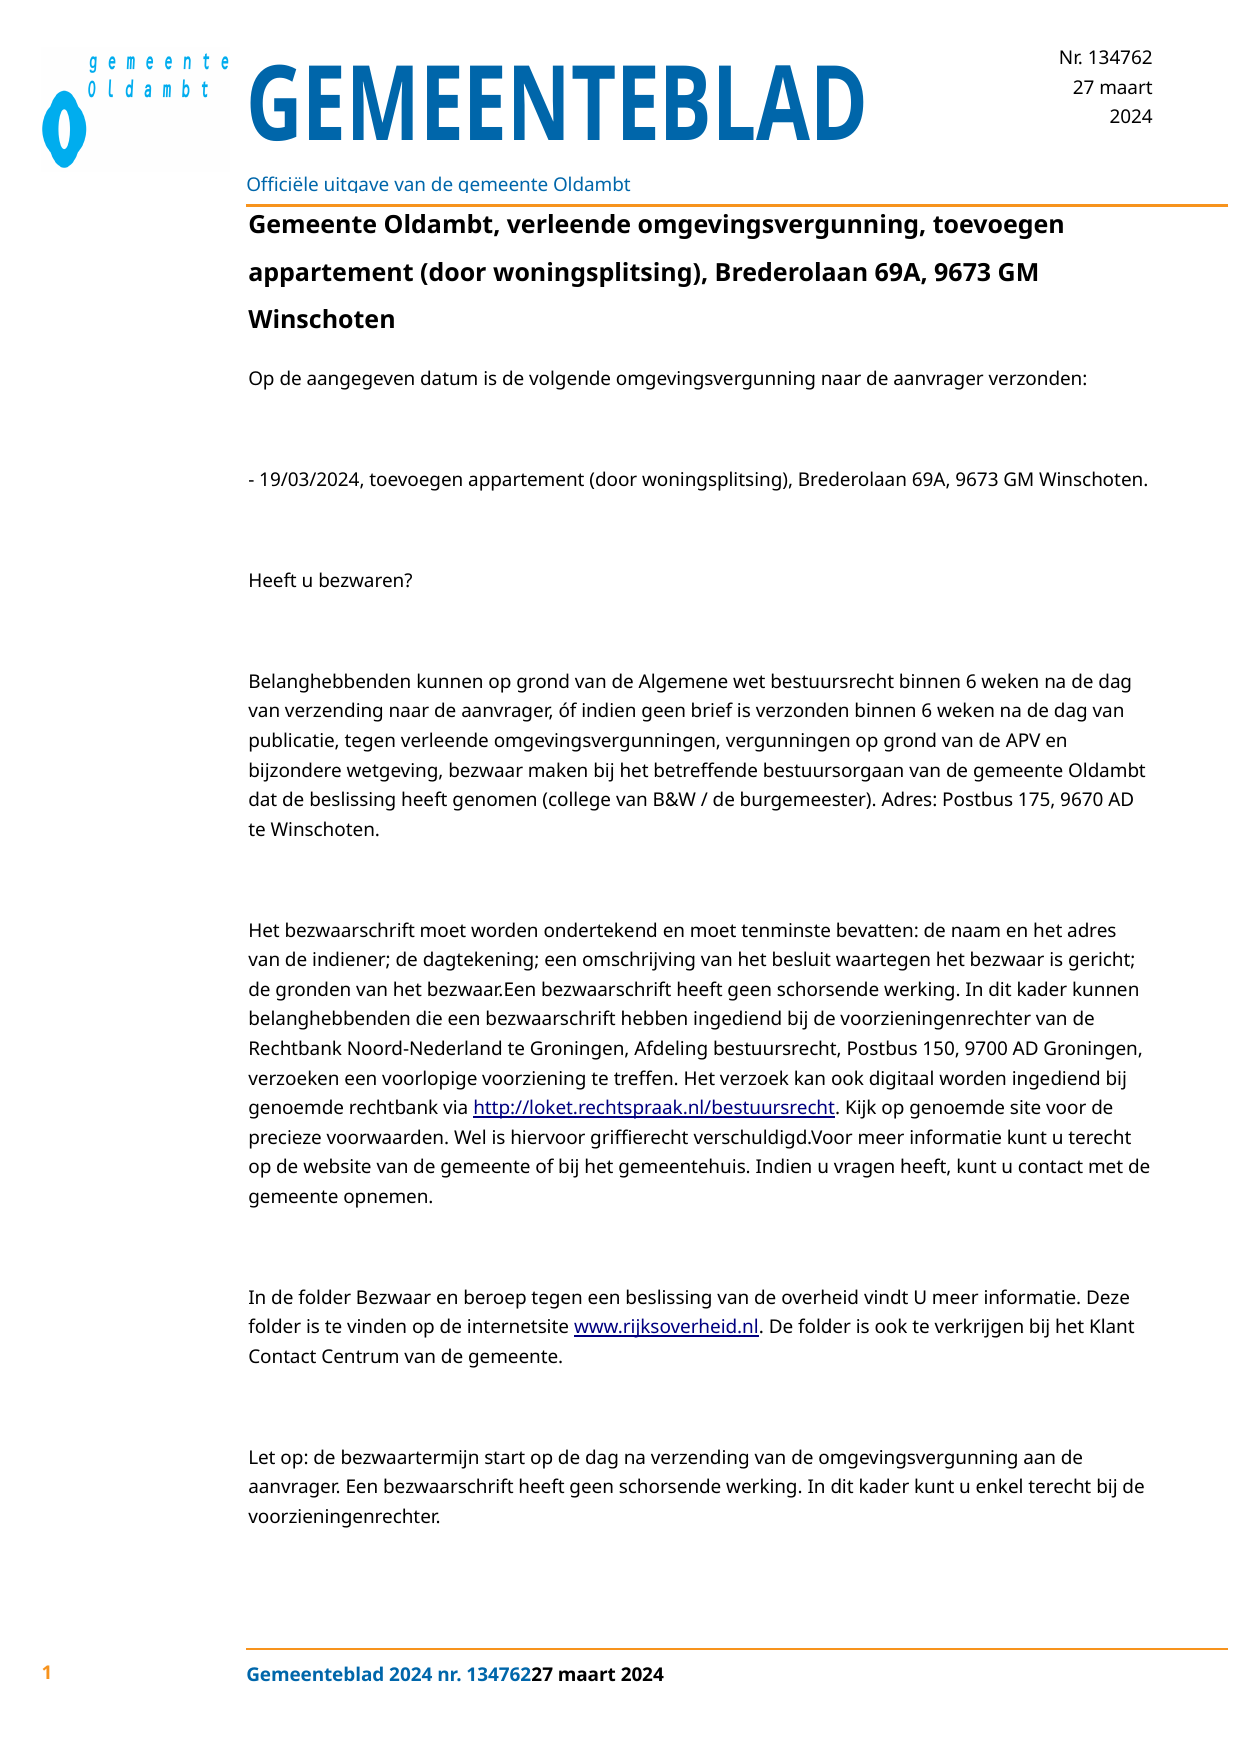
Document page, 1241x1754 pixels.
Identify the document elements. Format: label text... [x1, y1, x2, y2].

text - 19/03/2024, toevoegen appartement (door woningsplitsing), Brederolaan 69A, 9673 GM Winschoten. [248, 466, 1152, 492]
text Op de aangegeven datum is de volgende omgevingsvergunning naar de aanvrager verzonden: [248, 366, 1152, 391]
text In de folder Bezwaar en beroep tegen een beslissing van de overheid vindt U meer informatie. Deze folder is te vinden op de internetsite www.rijksoverheid.nl. De folder is ook te verkrijgen bij het Klant Contact Centrum van de gemeente. [248, 1284, 1152, 1369]
text Let op: de bezwaartermijn start op de dag na verzending van de omgevingsvergunning aan de aanvrager. Een bezwaarschrift heeft geen schorsende werking. In dit kader kunt u enkel terecht bij de voorzieningenrechter. [248, 1444, 1152, 1529]
text Het bezwaarschrift moet worden ondertekend en moet tenminste bevatten: de naam en het adres van de indiener; de dagtekening; een omschrijving van het besluit waartegen het bezwaar is gericht; de gronden van het bezwaar.Een bezwaarschrift heeft geen schorsende werking. In dit kader kunnen belanghebbenden die een bezwaarschrift hebben ingediend bij de voorzieningenrechter van de Rechtbank Noord-Nederland te Groningen, Afdeling bestuursrecht, Postbus 150, 9700 AD Groningen, verzoeken een voorlopige voorziening te treffen. Het verzoek kan ook digitaal worden ingediend bij genoemde rechtbank via http://loket.rechtspraak.nl/bestuursrecht. Kijk op genoemde site voor de precieze voorwaarden. Wel is hiervoor griffierecht verschuldigd.Voor meer informatie kunt u terecht op de website van de gemeente of bij het gemeentehuis. Indien u vragen heeft, kunt u contact met de gemeente opnemen. [248, 917, 1152, 1209]
text Belanghebbenden kunnen op grond van de Algemene wet bestuursrecht binnen 6 weken na de dag van verzending naar de aanvrager, óf indien geen brief is verzonden binnen 6 weken na de dag van publicatie, tegen verleende omgevingsvergunningen, vergunningen op grond van de APV en bijzondere wetgeving, bezwaar maken bij het betreffende bestuursorgaan van de gemeente Oldambt dat de beslissing heeft genomen (college van B&W / de burgemeester). Adres: Postbus 175, 9670 AD te Winschoten. [248, 668, 1152, 842]
picture [41, 47, 231, 172]
text Gemeente Oldambt, verleende omgevingsvergunning, toevoegen appartement (door woningsplitsing), Brederolaan 69A, 9673 GM Winschoten [248, 207, 1152, 336]
text Heeft u bezwaren? [248, 567, 1152, 593]
